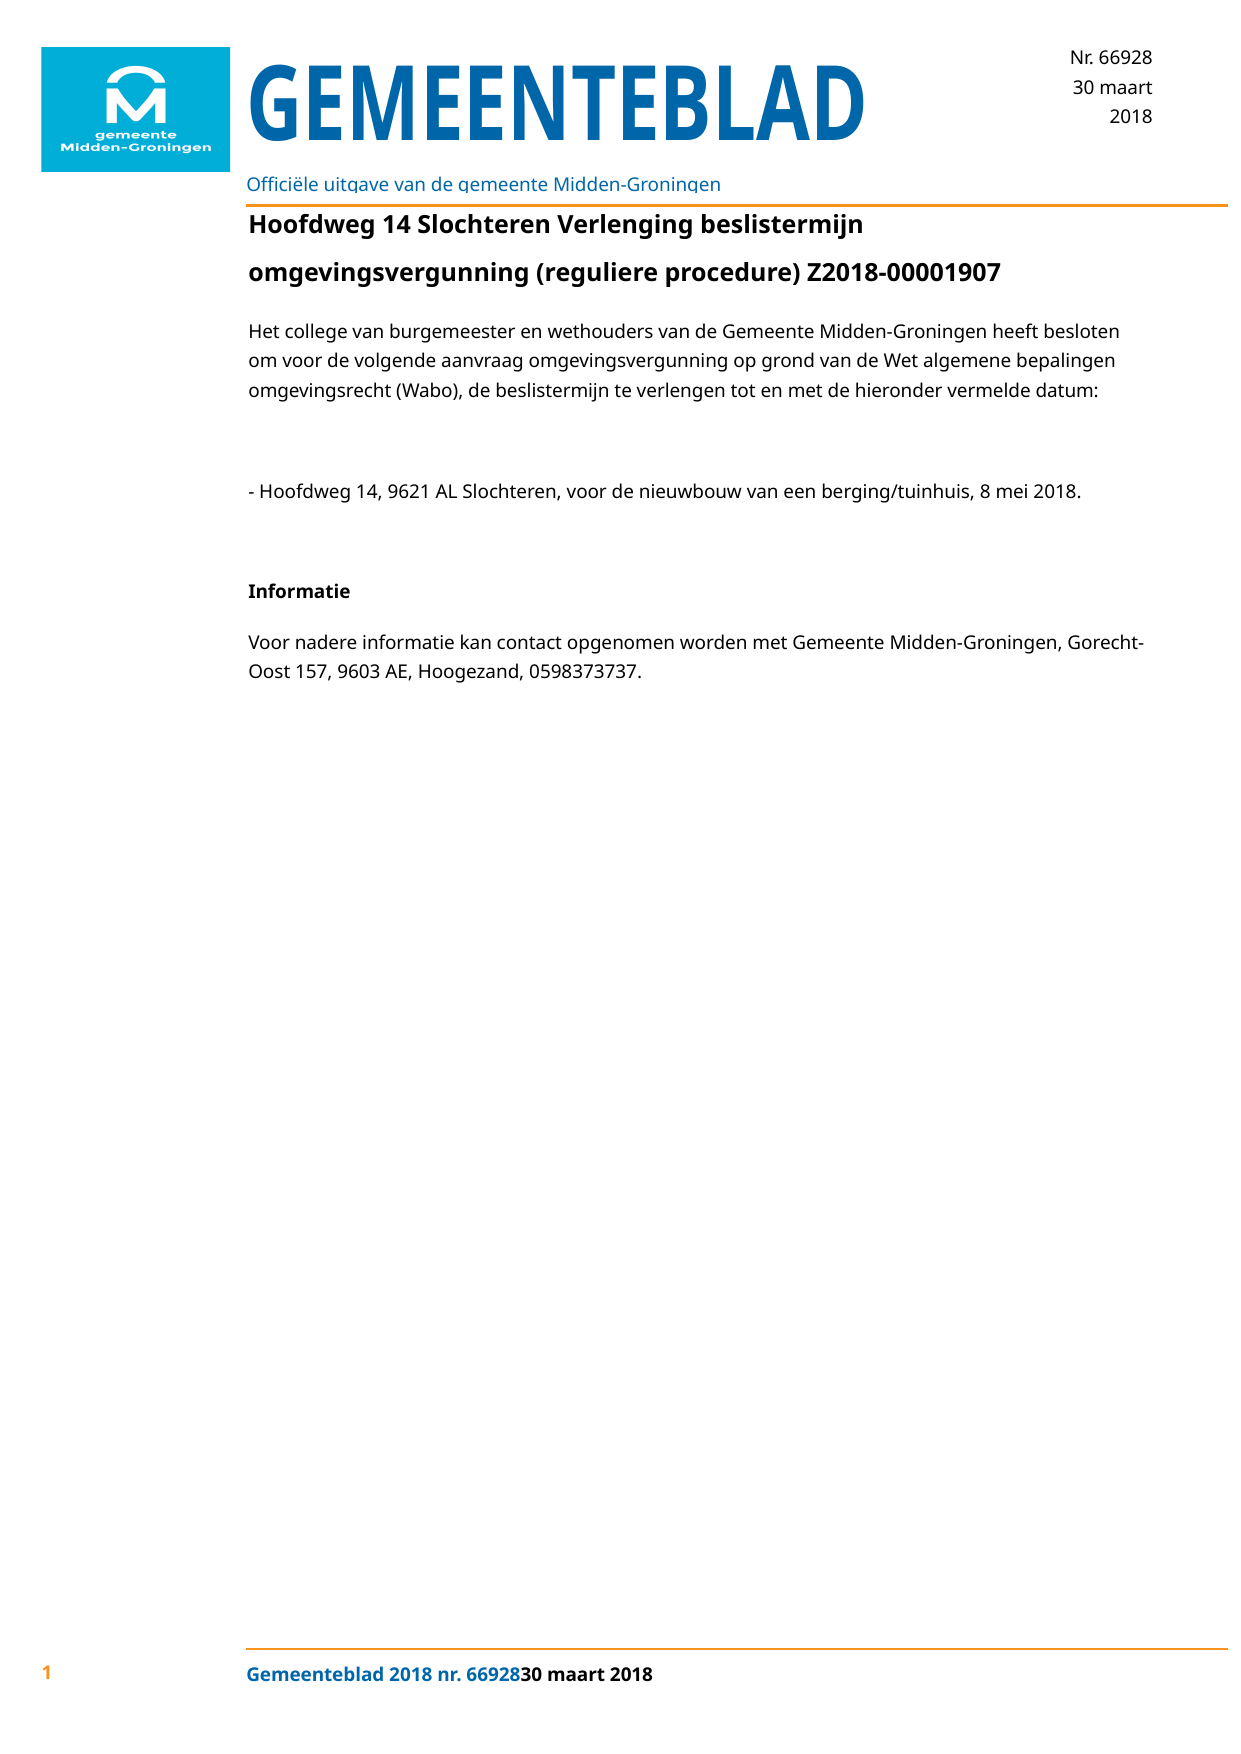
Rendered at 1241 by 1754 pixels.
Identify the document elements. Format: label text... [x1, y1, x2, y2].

picture [107, 89, 165, 122]
text Het college van burgemeester en wethouders van de Gemeente Midden-Groningen heeft besloten om voor de volgende aanvraag omgevingsvergunning op grond van de Wet algemene bepalingen omgevingsrecht (Wabo), de beslistermijn te verlengen tot en met de hieronder vermelde datum: [248, 318, 1152, 403]
text - Hoofdweg 14, 9621 AL Slochteren, voor de nieuwbouw van een berging/tuinhuis, 8 mei 2018. [248, 478, 1152, 504]
picture [184, 146, 190, 153]
text Voor nadere informatie kan contact opgenomen worden met Gemeente Midden-Groningen, Gorecht-Oost 157, 9603 AE, Hoogezand, 0598373737. [248, 629, 1152, 684]
picture [108, 66, 164, 82]
text Hoofdweg 14 Slochteren Verlenging beslistermijn omgevingsvergunning (reguliere procedure) Z2018-00001907 [248, 207, 1152, 288]
text Informatie [248, 579, 1152, 604]
